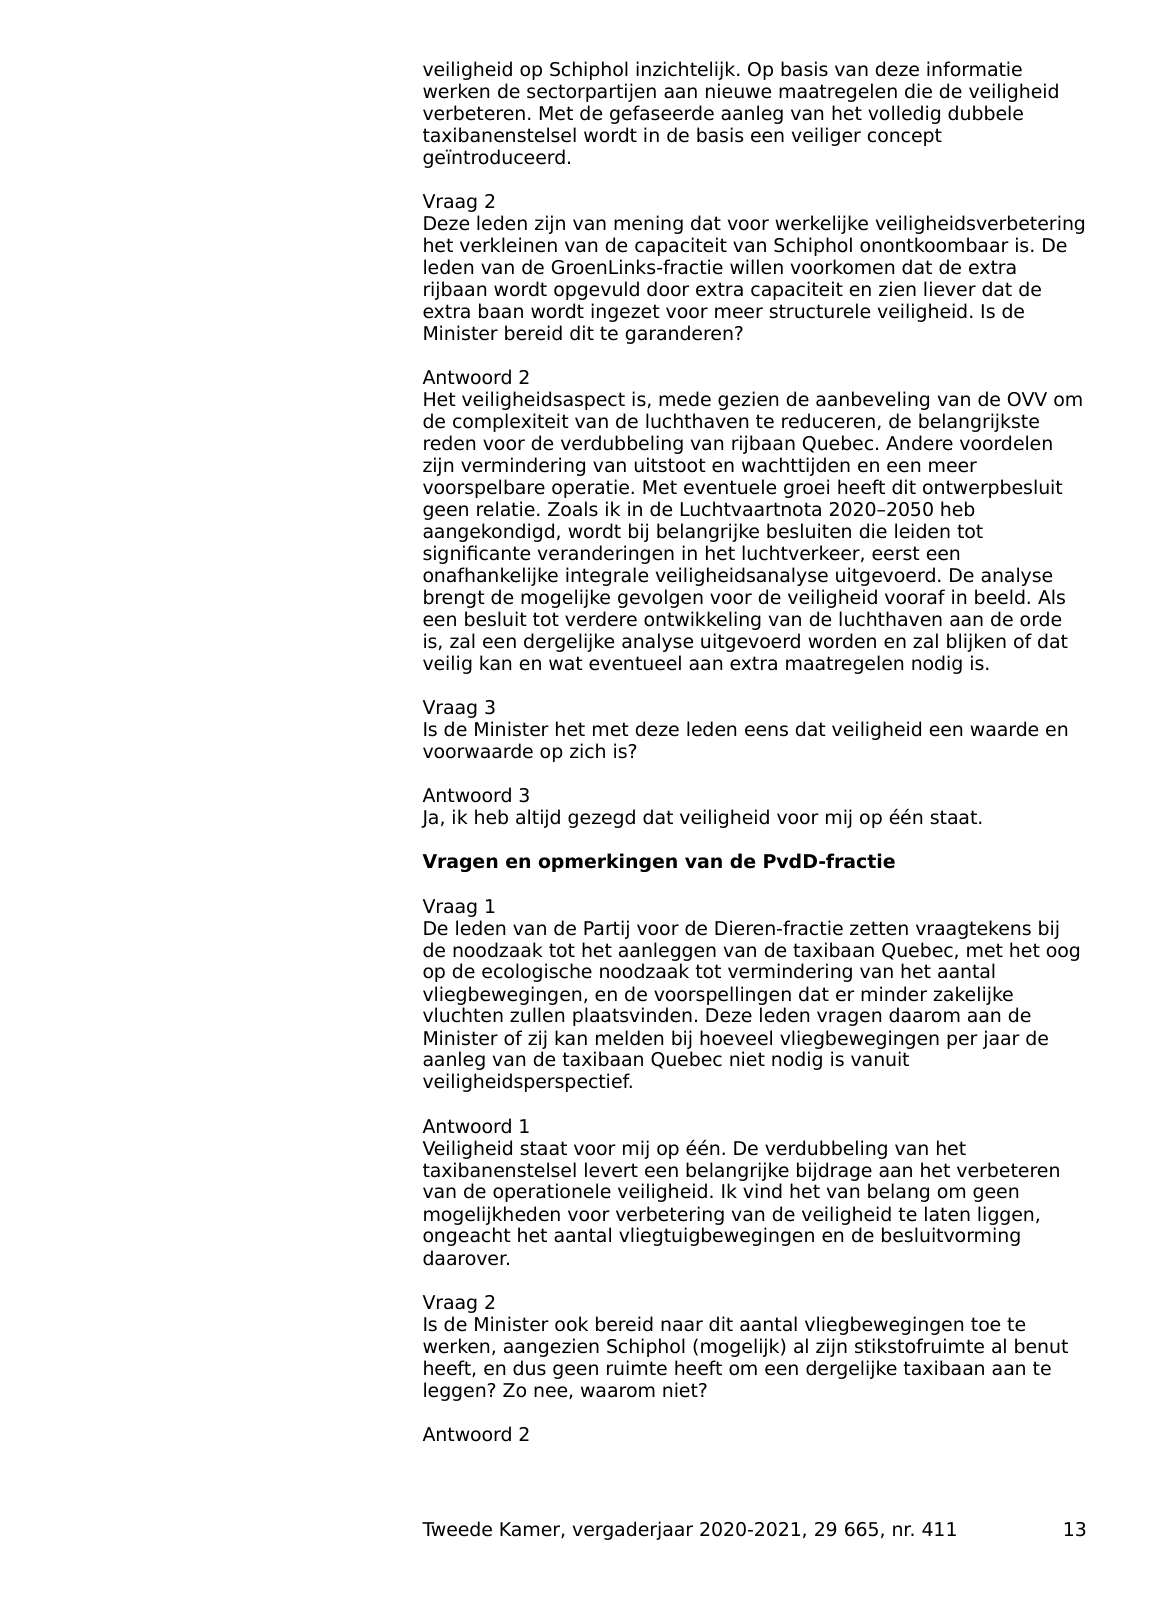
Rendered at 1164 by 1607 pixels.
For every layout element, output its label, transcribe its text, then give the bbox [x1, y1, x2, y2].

text Antwoord 2 [422, 1424, 1087, 1446]
text Is de Minister ook bereid naar dit aantal vliegbewegingen toe te werken, aangezien Schiphol (mogelijk) al zijn stikstofruimte al benut heeft, en dus geen ruimte heeft om een dergelijke taxibaan aan te leggen? Zo nee, waarom niet? [422, 1313, 1087, 1401]
text Antwoord 1 [422, 1116, 1087, 1137]
text Is de Minister het met deze leden eens dat veiligheid een waarde en voorwaarde op zich is? [422, 719, 1087, 763]
subtitle Vragen en opmerkingen van de PvdD-fractie [422, 851, 1087, 873]
text Vraag 3 [422, 697, 1087, 719]
text Veiligheid staat voor mij op één. De verdubbeling van het taxibanenstelsel levert een belangrijke bijdrage aan het verbeteren van de operationele veiligheid. Ik vind het van belang om geen mogelijkheden voor verbetering van de veiligheid te laten liggen, ongeacht het aantal vliegtuigbewegingen en de besluitvorming daarover. [422, 1137, 1087, 1269]
text Vraag 2 [422, 191, 1087, 213]
text Ja, ik heb altijd gezegd dat veiligheid voor mij op één staat. [422, 807, 1087, 829]
text Vraag 1 [422, 896, 1087, 917]
text De leden van de Partij voor de Dieren-fractie zetten vraagtekens bij de noodzaak tot het aanleggen van de taxibaan Quebec, met het oog op de ecologische noodzaak tot vermindering van het aantal vliegbewegingen, en de voorspellingen dat er minder zakelijke vluchten zullen plaatsvinden. Deze leden vragen daarom aan de Minister of zij kan melden bij hoeveel vliegbewegingen per jaar de aanleg van de taxibaan Quebec niet nodig is vanuit veiligheidsperspectief. [422, 917, 1087, 1093]
text Antwoord 3 [422, 785, 1087, 807]
text Vraag 2 [422, 1292, 1087, 1313]
text Antwoord 2 [422, 367, 1087, 389]
text veiligheid op Schiphol inzichtelijk. Op basis van deze informatie werken de sectorpartijen aan nieuwe maatregelen die de veiligheid verbeteren. Met de gefaseerde aanleg van het volledig dubbele taxibanenstelsel wordt in de basis een veiliger concept geïntroduceerd. [422, 59, 1087, 169]
text Deze leden zijn van mening dat voor werkelijke veiligheidsverbetering het verkleinen van de capaciteit van Schiphol onontkoombaar is. De leden van de GroenLinks-fractie willen voorkomen dat de extra rijbaan wordt opgevuld door extra capaciteit en zien liever dat de extra baan wordt ingezet voor meer structurele veiligheid. Is de Minister bereid dit te garanderen? [422, 213, 1087, 345]
text Het veiligheidsaspect is, mede gezien de aanbeveling van de OVV om de complexiteit van de luchthaven te reduceren, de belangrijkste reden voor de verdubbeling van rijbaan Quebec. Andere voordelen zijn vermindering van uitstoot en wachttijden en een meer voorspelbare operatie. Met eventuele groei heeft dit ontwerpbesluit geen relatie. Zoals ik in de Luchtvaartnota 2020–2050 heb aangekondigd, wordt bij belangrijke besluiten die leiden tot significante veranderingen in het luchtverkeer, eerst een onafhankelijke integrale veiligheidsanalyse uitgevoerd. De analyse brengt de mogelijke gevolgen voor de veiligheid vooraf in beeld. Als een besluit tot verdere ontwikkeling van de luchthaven aan de orde is, zal een dergelijke analyse uitgevoerd worden en zal blijken of dat veilig kan en wat eventueel aan extra maatregelen nodig is. [422, 389, 1087, 675]
